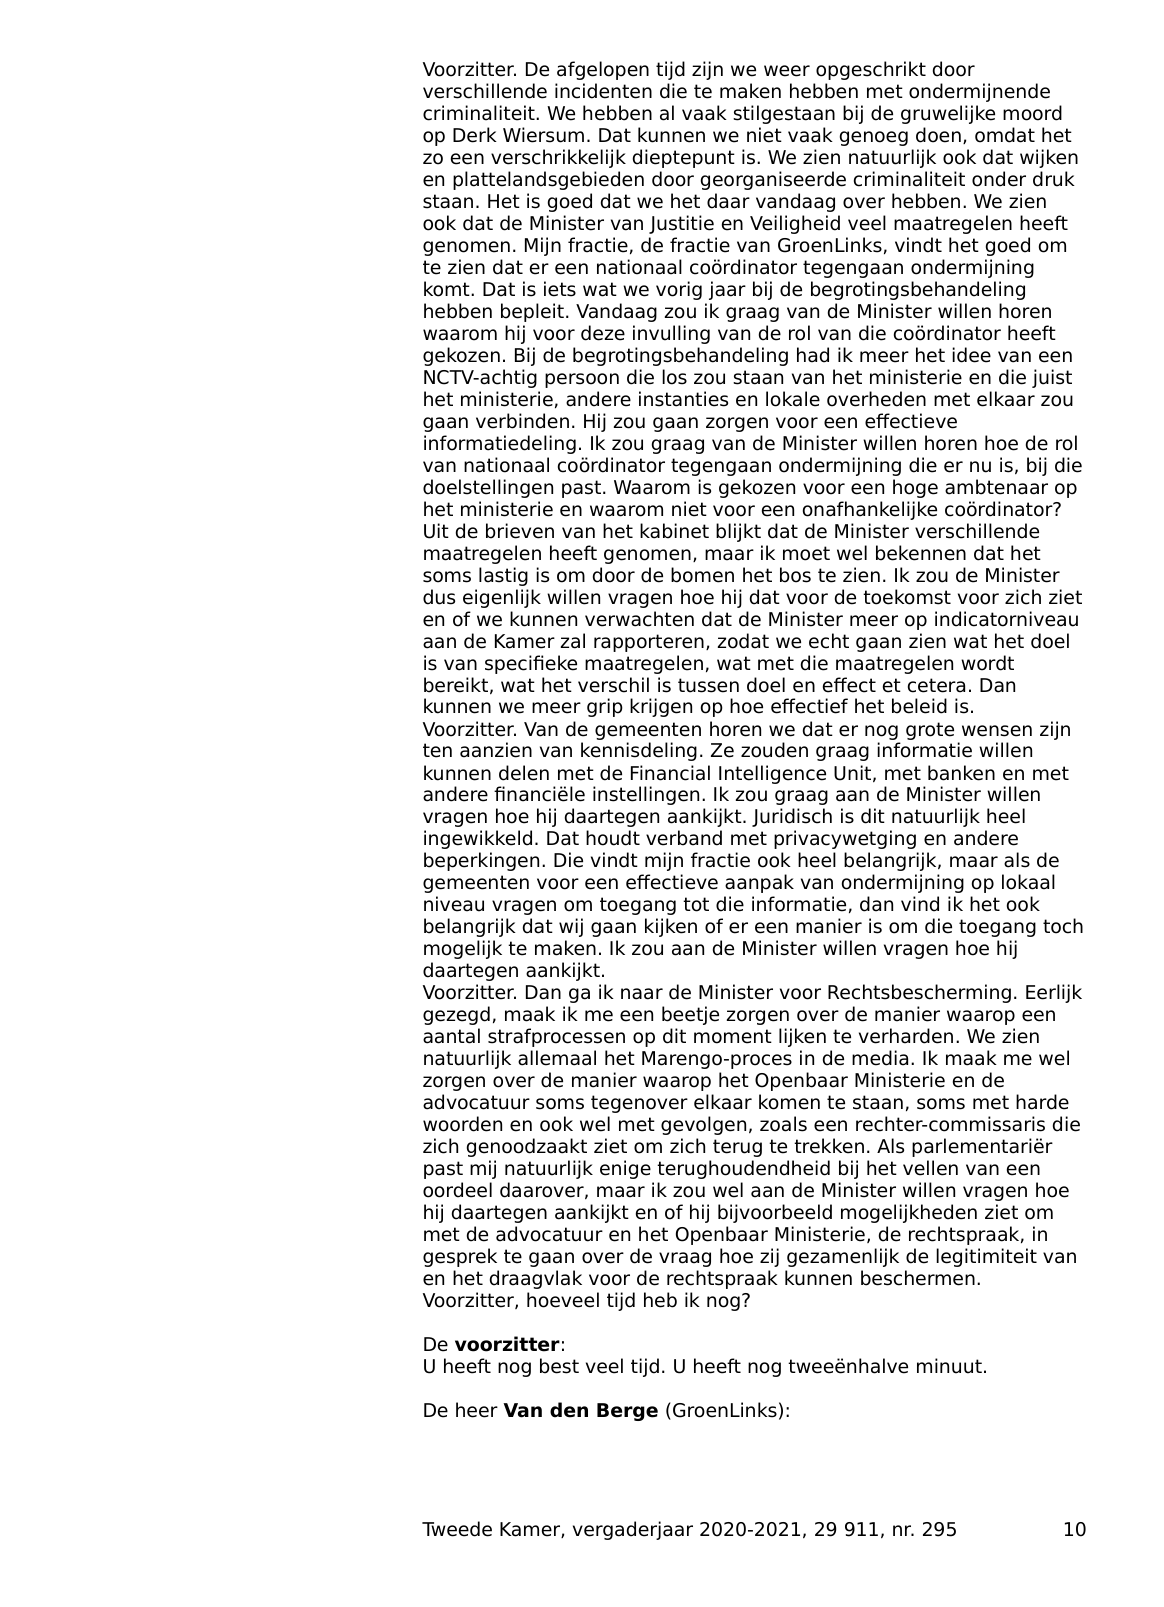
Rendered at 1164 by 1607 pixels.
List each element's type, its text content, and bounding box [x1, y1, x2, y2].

text De heer Van den Berge (GroenLinks): [422, 1400, 1087, 1422]
text Voorzitter. De afgelopen tijd zijn we weer opgeschrikt door verschillende incidenten die te maken hebben met ondermijnende criminaliteit. We hebben al vaak stilgestaan bij de gruwelijke moord op Derk Wiersum. Dat kunnen we niet vaak genoeg doen, omdat het zo een verschrikkelijk dieptepunt is. We zien natuurlijk ook dat wijken en plattelandsgebieden door georganiseerde criminaliteit onder druk staan. Het is goed dat we het daar vandaag over hebben. We zien ook dat de Minister van Justitie en Veiligheid veel maatregelen heeft genomen. Mijn fractie, de fractie van GroenLinks, vindt het goed om te zien dat er een nationaal coördinator tegengaan ondermijning komt. Dat is iets wat we vorig jaar bij de begrotingsbehandeling hebben bepleit. Vandaag zou ik graag van de Minister willen horen waarom hij voor deze invulling van de rol van die coördinator heeft gekozen. Bij de begrotingsbehandeling had ik meer het idee van een NCTV-achtig persoon die los zou staan van het ministerie en die juist het ministerie, andere instanties en lokale overheden met elkaar zou gaan verbinden. Hij zou gaan zorgen voor een effectieve informatiedeling. Ik zou graag van de Minister willen horen hoe de rol van nationaal coördinator tegengaan ondermijning die er nu is, bij die doelstellingen past. Waarom is gekozen voor een hoge ambtenaar op het ministerie en waarom niet voor een onafhankelijke coördinator? [422, 59, 1087, 521]
text U heeft nog best veel tijd. U heeft nog tweeënhalve minuut. [422, 1356, 1087, 1378]
text Uit de brieven van het kabinet blijkt dat de Minister verschillende maatregelen heeft genomen, maar ik moet wel bekennen dat het soms lastig is om door de bomen het bos te zien. Ik zou de Minister dus eigenlijk willen vragen hoe hij dat voor de toekomst voor zich ziet en of we kunnen verwachten dat de Minister meer op indicatorniveau aan de Kamer zal rapporteren, zodat we echt gaan zien wat het doel is van specifieke maatregelen, wat met die maatregelen wordt bereikt, wat het verschil is tussen doel en effect et cetera. Dan kunnen we meer grip krijgen op hoe effectief het beleid is. [422, 521, 1087, 718]
text Voorzitter, hoeveel tijd heb ik nog? [422, 1290, 1087, 1312]
text Voorzitter. Dan ga ik naar de Minister voor Rechtsbescherming. Eerlijk gezegd, maak ik me een beetje zorgen over de manier waarop een aantal strafprocessen op dit moment lijken te verharden. We zien natuurlijk allemaal het Marengo-proces in de media. Ik maak me wel zorgen over de manier waarop het Openbaar Ministerie en de advocatuur soms tegenover elkaar komen te staan, soms met harde woorden en ook wel met gevolgen, zoals een rechter-commissaris die zich genoodzaakt ziet om zich terug te trekken. Als parlementariër past mij natuurlijk enige terughoudendheid bij het vellen van een oordeel daarover, maar ik zou wel aan de Minister willen vragen hoe hij daartegen aankijkt en of hij bijvoorbeeld mogelijkheden ziet om met de advocatuur en het Openbaar Ministerie, de rechtspraak, in gesprek te gaan over de vraag hoe zij gezamenlijk de legitimiteit van en het draagvlak voor de rechtspraak kunnen beschermen. [422, 982, 1087, 1290]
text Voorzitter. Van de gemeenten horen we dat er nog grote wensen zijn ten aanzien van kennisdeling. Ze zouden graag informatie willen kunnen delen met de Financial Intelligence Unit, met banken en met andere financiële instellingen. Ik zou graag aan de Minister willen vragen hoe hij daartegen aankijkt. Juridisch is dit natuurlijk heel ingewikkeld. Dat houdt verband met privacywetging en andere beperkingen. Die vindt mijn fractie ook heel belangrijk, maar als de gemeenten voor een effectieve aanpak van ondermijning op lokaal niveau vragen om toegang tot die informatie, dan vind ik het ook belangrijk dat wij gaan kijken of er een manier is om die toegang toch mogelijk te maken. Ik zou aan de Minister willen vragen hoe hij daartegen aankijkt. [422, 718, 1087, 982]
text De voorzitter: [422, 1334, 1087, 1356]
